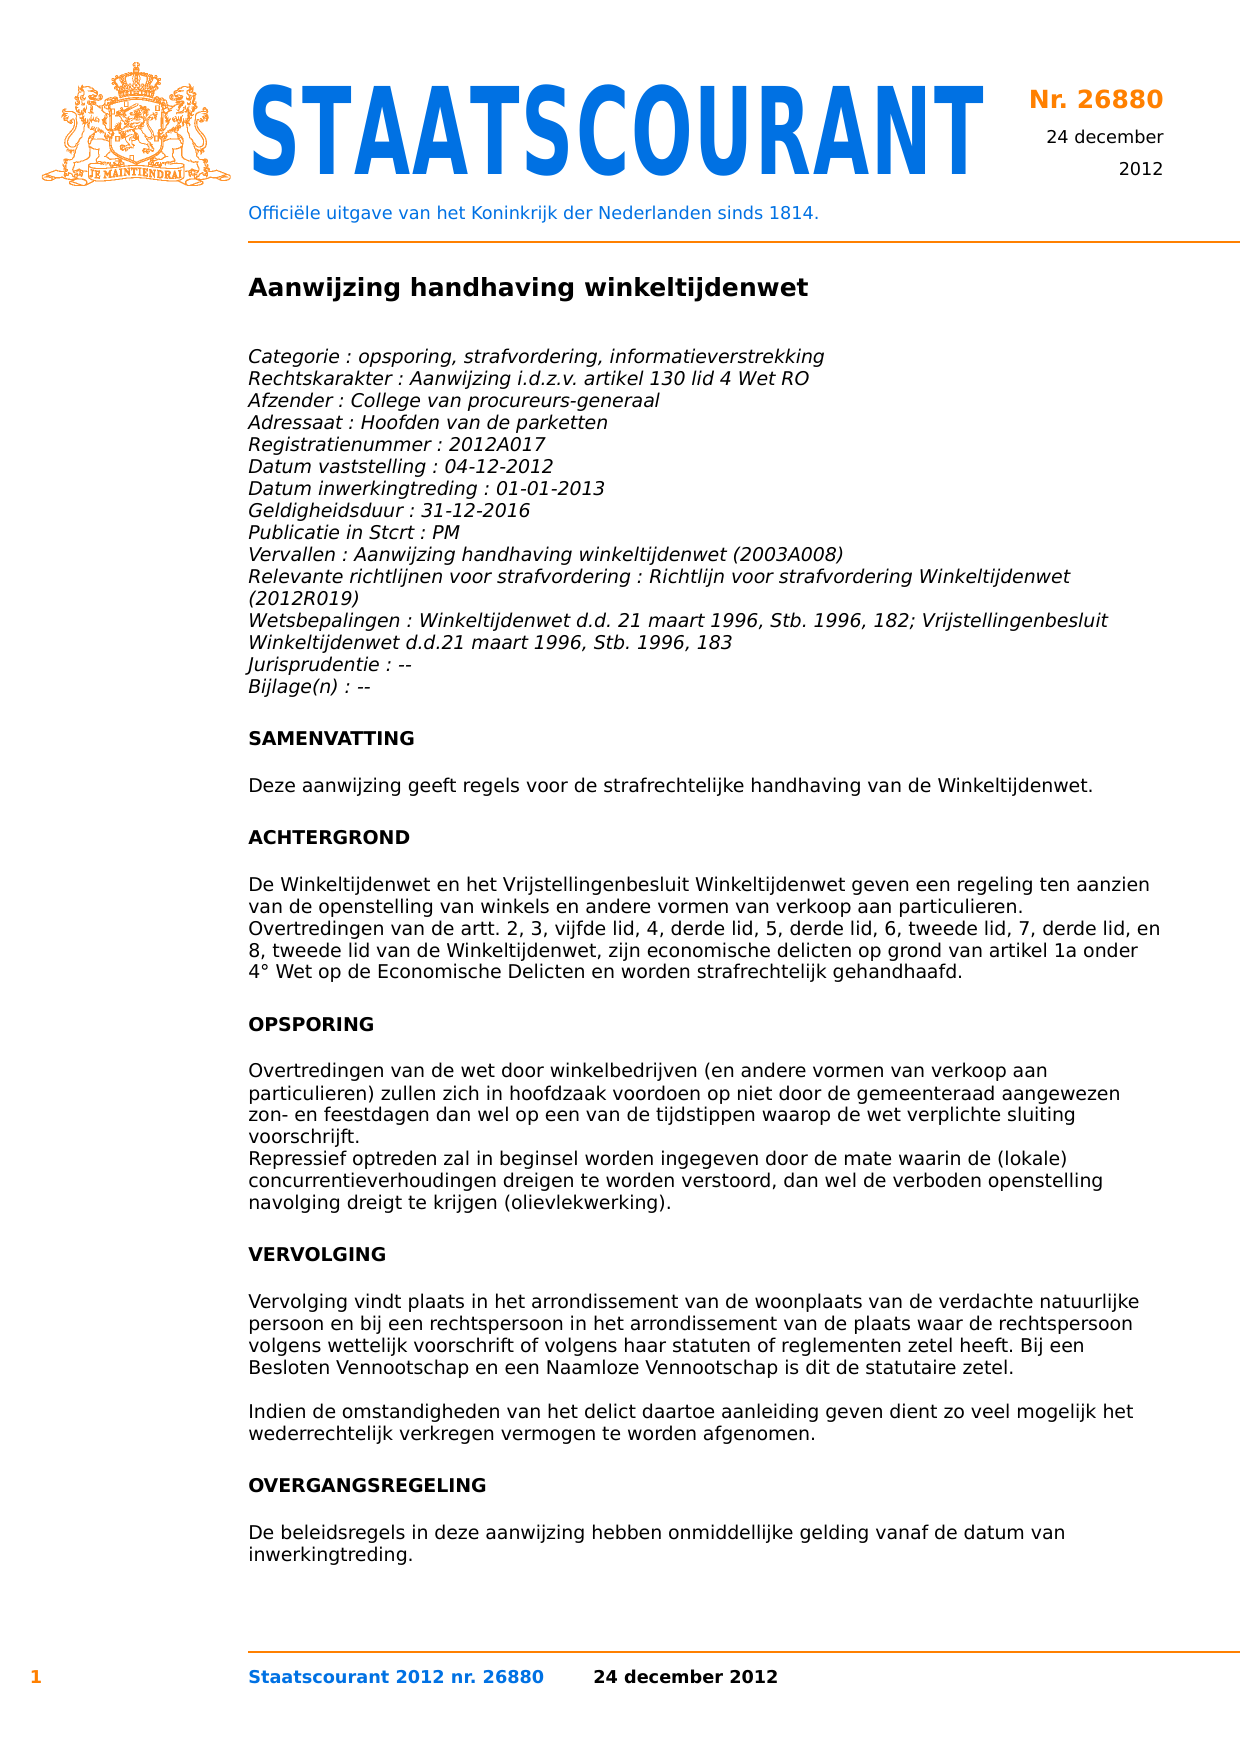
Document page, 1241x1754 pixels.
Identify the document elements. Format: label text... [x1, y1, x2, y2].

picture [41, 62, 231, 186]
text Datum inwerkingtreding : 01-01-2013 [248, 478, 1163, 500]
table_header [25, 62, 248, 241]
table_header STAATSCOURANT [248, 62, 998, 203]
text Rechtskarakter : Aanwijzing i.d.z.v. artikel 130 lid 4 Wet RO [248, 368, 1163, 390]
subtitle VERVOLGING [248, 1244, 1163, 1266]
text Geldigheidsduur : 31-12-2016 [248, 500, 1163, 522]
table_header Nr. 26880 [998, 62, 1240, 121]
text De beleidsregels in deze aanwijzing hebben onmiddellijke gelding vanaf de datum van inwerkingtreding. [248, 1522, 1163, 1566]
table_cell 24 december [998, 121, 1240, 153]
text Vervallen : Aanwijzing handhaving winkeltijdenwet (2003A008) [248, 544, 1163, 566]
text Vervolging vindt plaats in het arrondissement van de woonplaats van de verdachte natuurlijke persoon en bij een rechtspersoon in het arrondissement van de plaats waar de rechtspersoon volgens wettelijk voorschrift of volgens haar statuten of reglementen zetel heeft. Bij een Besloten Vennootschap en een Naamloze Vennootschap is dit de statutaire zetel. [248, 1291, 1163, 1379]
text Datum vaststelling : 04-12-2012 [248, 456, 1163, 478]
text Repressief optreden zal in beginsel worden ingegeven door de mate waarin de (lokale) concurrentieverhoudingen dreigen te worden verstoord, dan wel de verboden openstelling navolging dreigt te krijgen (olievlekwerking). [248, 1148, 1163, 1214]
text Afzender : College van procureurs-generaal [248, 390, 1163, 412]
text Bijlage(n) : -- [248, 676, 1163, 698]
text Registratienummer : 2012A017 [248, 434, 1163, 456]
table_cell Officiële uitgave van het Koninkrijk der Nederlanden sinds 1814. [248, 203, 1240, 241]
text Relevante richtlijnen voor strafvordering : Richtlijn voor strafvordering Winkeltijdenwet (2012R019) [248, 566, 1163, 610]
text Adressaat : Hoofden van de parketten [248, 412, 1163, 434]
text Jurisprudentie : -- [248, 654, 1163, 676]
subtitle OPSPORING [248, 1013, 1163, 1035]
table_cell 2012 [998, 153, 1240, 203]
subtitle SAMENVATTING [248, 728, 1163, 749]
text Indien de omstandigheden van het delict daartoe aanleiding geven dient zo veel mogelijk het wederrechtelijk verkregen vermogen te worden afgenomen. [248, 1401, 1163, 1445]
text De Winkeltijdenwet en het Vrijstellingenbesluit Winkeltijdenwet geven een regeling ten aanzien van de openstelling van winkels en andere vormen van verkoop aan particulieren. Overtredingen van de artt. 2, 3, vijfde lid, 4, derde lid, 5, derde lid, 6, tweede lid, 7, derde lid, en 8, tweede lid van de Winkeltijdenwet, zijn economische delicten op grond van artikel 1a onder 4° Wet op de Economische Delicten en worden strafrechtelijk gehandhaafd. [248, 873, 1163, 983]
subtitle Aanwijzing handhaving winkeltijdenwet [248, 273, 1163, 302]
text Deze aanwijzing geeft regels voor de strafrechtelijke handhaving van de Winkeltijdenwet. [248, 774, 1163, 797]
subtitle ACHTERGROND [248, 827, 1163, 848]
subtitle OVERGANGSREGELING [248, 1475, 1163, 1497]
text Wetsbepalingen : Winkeltijdenwet d.d. 21 maart 1996, Stb. 1996, 182; Vrijstellingenbesluit Winkeltijdenwet d.d.21 maart 1996, Stb. 1996, 183 [248, 610, 1163, 654]
text Categorie : opsporing, strafvordering, informatieverstrekking [248, 346, 1163, 368]
text Overtredingen van de wet door winkelbedrijven (en andere vormen van verkoop aan particulieren) zullen zich in hoofdzaak voordoen op niet door de gemeenteraad aangewezen zon- en feestdagen dan wel op een van de tijdstippen waarop de wet verplichte sluiting voorschrijft. [248, 1060, 1163, 1148]
text Publicatie in Stcrt : PM [248, 522, 1163, 544]
